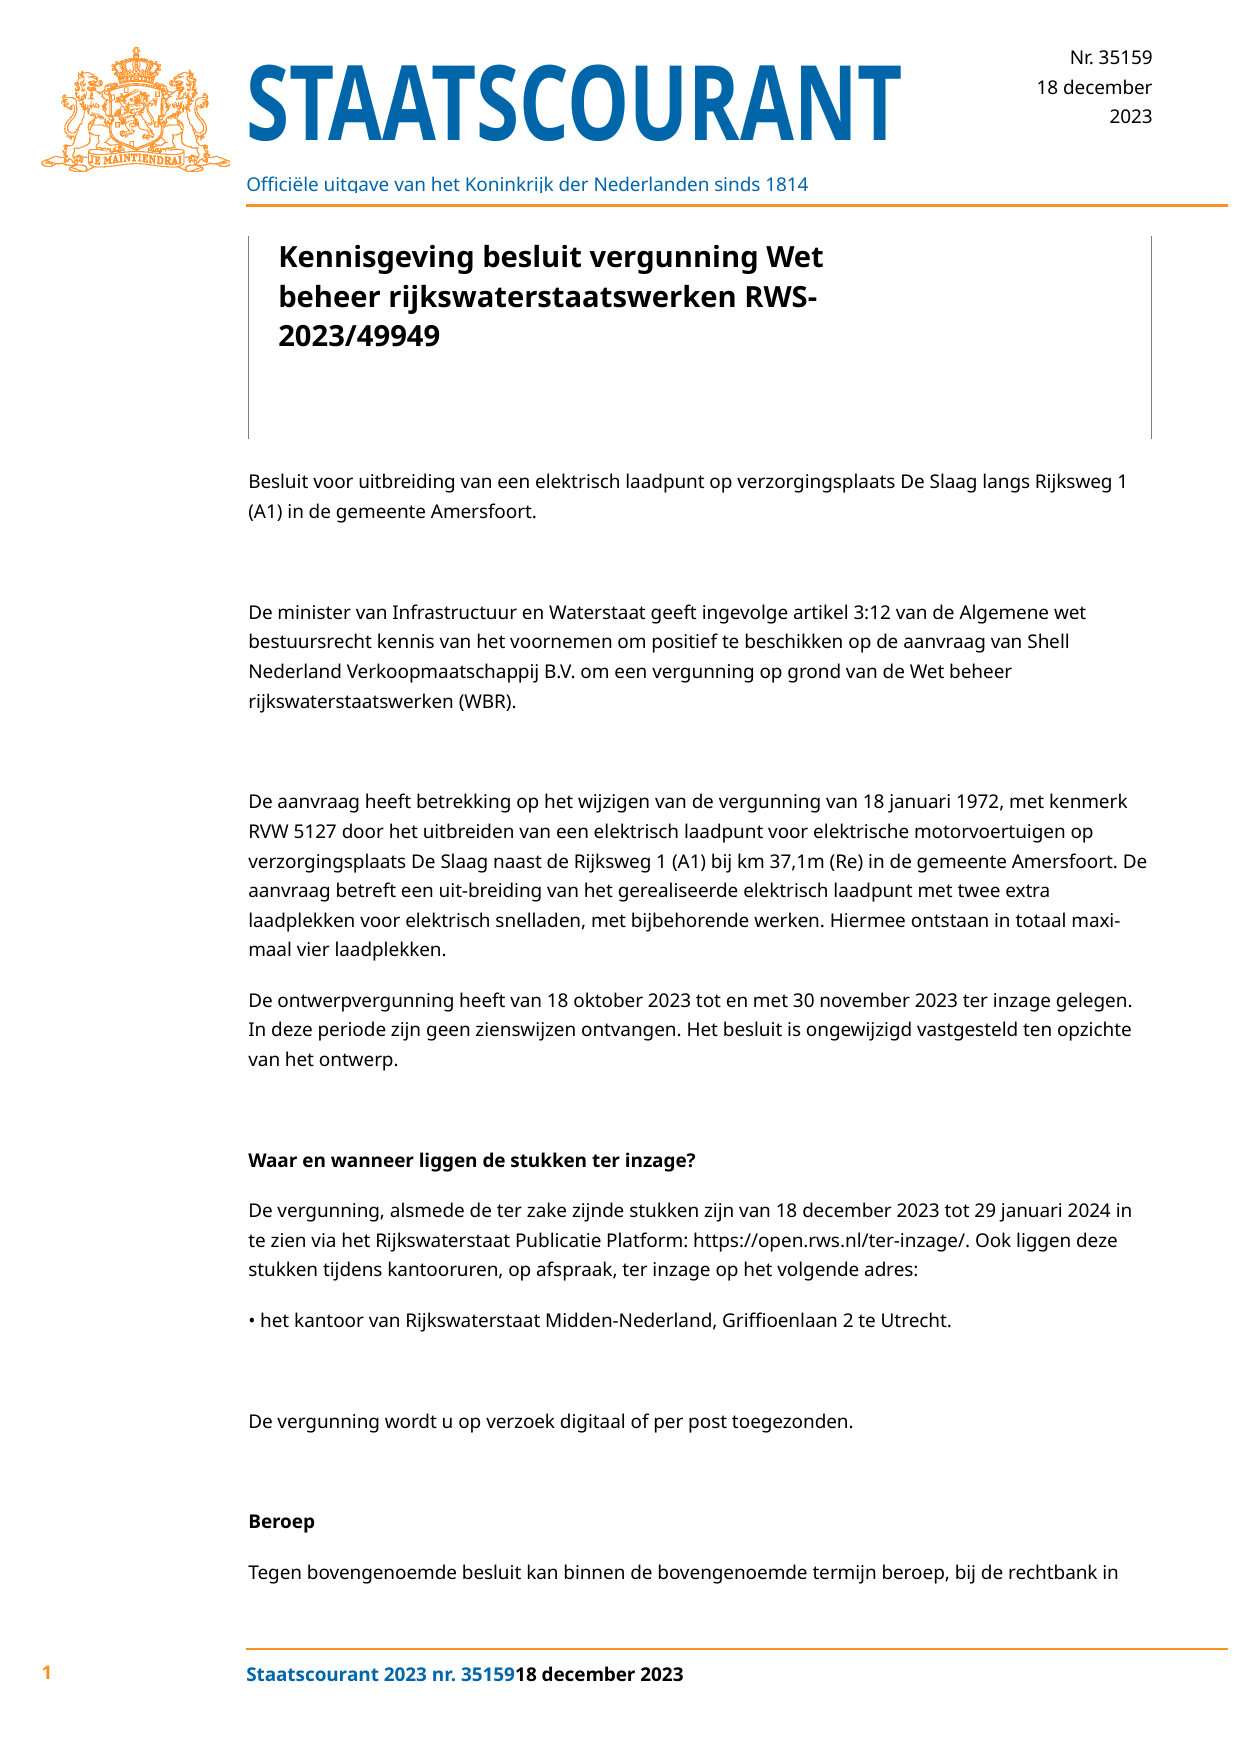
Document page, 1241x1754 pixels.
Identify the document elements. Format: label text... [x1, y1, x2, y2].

text Besluit voor uitbreiding van een elektrisch laadpunt op verzorgingsplaats De Slaag langs Rijksweg 1 (A1) in de gemeente Amersfoort. [248, 469, 1152, 524]
text De minister van Infrastructuur en Waterstaat geeft ingevolge artikel 3:12 van de Algemene wet bestuursrecht kennis van het voornemen om positief te beschikken op de aanvraag van Shell Nederland Verkoopmaatschappij B.V. om een vergunning op grond van de Wet beheer rijkswaterstaatswerken (WBR). [248, 599, 1152, 713]
text Beroep [248, 1509, 1152, 1534]
text De aanvraag heeft betrekking op het wijzigen van de vergunning van 18 januari 1972, met kenmerk RVW 5127 door het uitbreiden van een elektrisch laadpunt voor elektrische motorvoertuigen op verzorgingsplaats De Slaag naast de Rijksweg 1 (A1) bij km 37,1m (Re) in de gemeente Amersfoort. De aanvraag betreft een uit-breiding van het gerealiseerde elektrisch laadpunt met twee extra laadplekken voor elektrisch snelladen, met bijbehorende werken. Hiermee ontstaan in totaal maxi-maal vier laadplekken. [248, 789, 1152, 962]
picture [912, 236, 1090, 414]
text • het kantoor van Rijkswaterstaat Midden-Nederland, Griffioenlaan 2 te Utrecht. [248, 1307, 1152, 1333]
table_header [850, 414, 1151, 439]
table_header Kennisgeving besluit vergunning Wet beheer rijkswaterstaatswerken RWS-2023/49949 [249, 236, 850, 439]
picture [41, 47, 231, 172]
table_header [850, 236, 912, 413]
text Tegen bovengenoemde besluit kan binnen de bovengenoemde termijn beroep, bij de rechtbank in [248, 1559, 1152, 1585]
table_header [1090, 236, 1151, 413]
text De ontwerpvergunning heeft van 18 oktober 2023 tot en met 30 november 2023 ter inzage gelegen. In deze periode zijn geen zienswijzen ontvangen. Het besluit is ongewijzigd vastgesteld ten opzichte van het ontwerp. [248, 987, 1152, 1072]
text Waar en wanneer liggen de stukken ter inzage? [248, 1147, 1152, 1173]
text De vergunning wordt u op verzoek digitaal of per post toegezonden. [248, 1408, 1152, 1433]
text De vergunning, alsmede de ter zake zijnde stukken zijn van 18 december 2023 tot 29 januari 2024 in te zien via het Rijkswaterstaat Publicatie Platform: https://open.rws.nl/ter-inzage/. Ook liggen deze stukken tijdens kantooruren, op afspraak, ter inzage op het volgende adres: [248, 1197, 1152, 1282]
